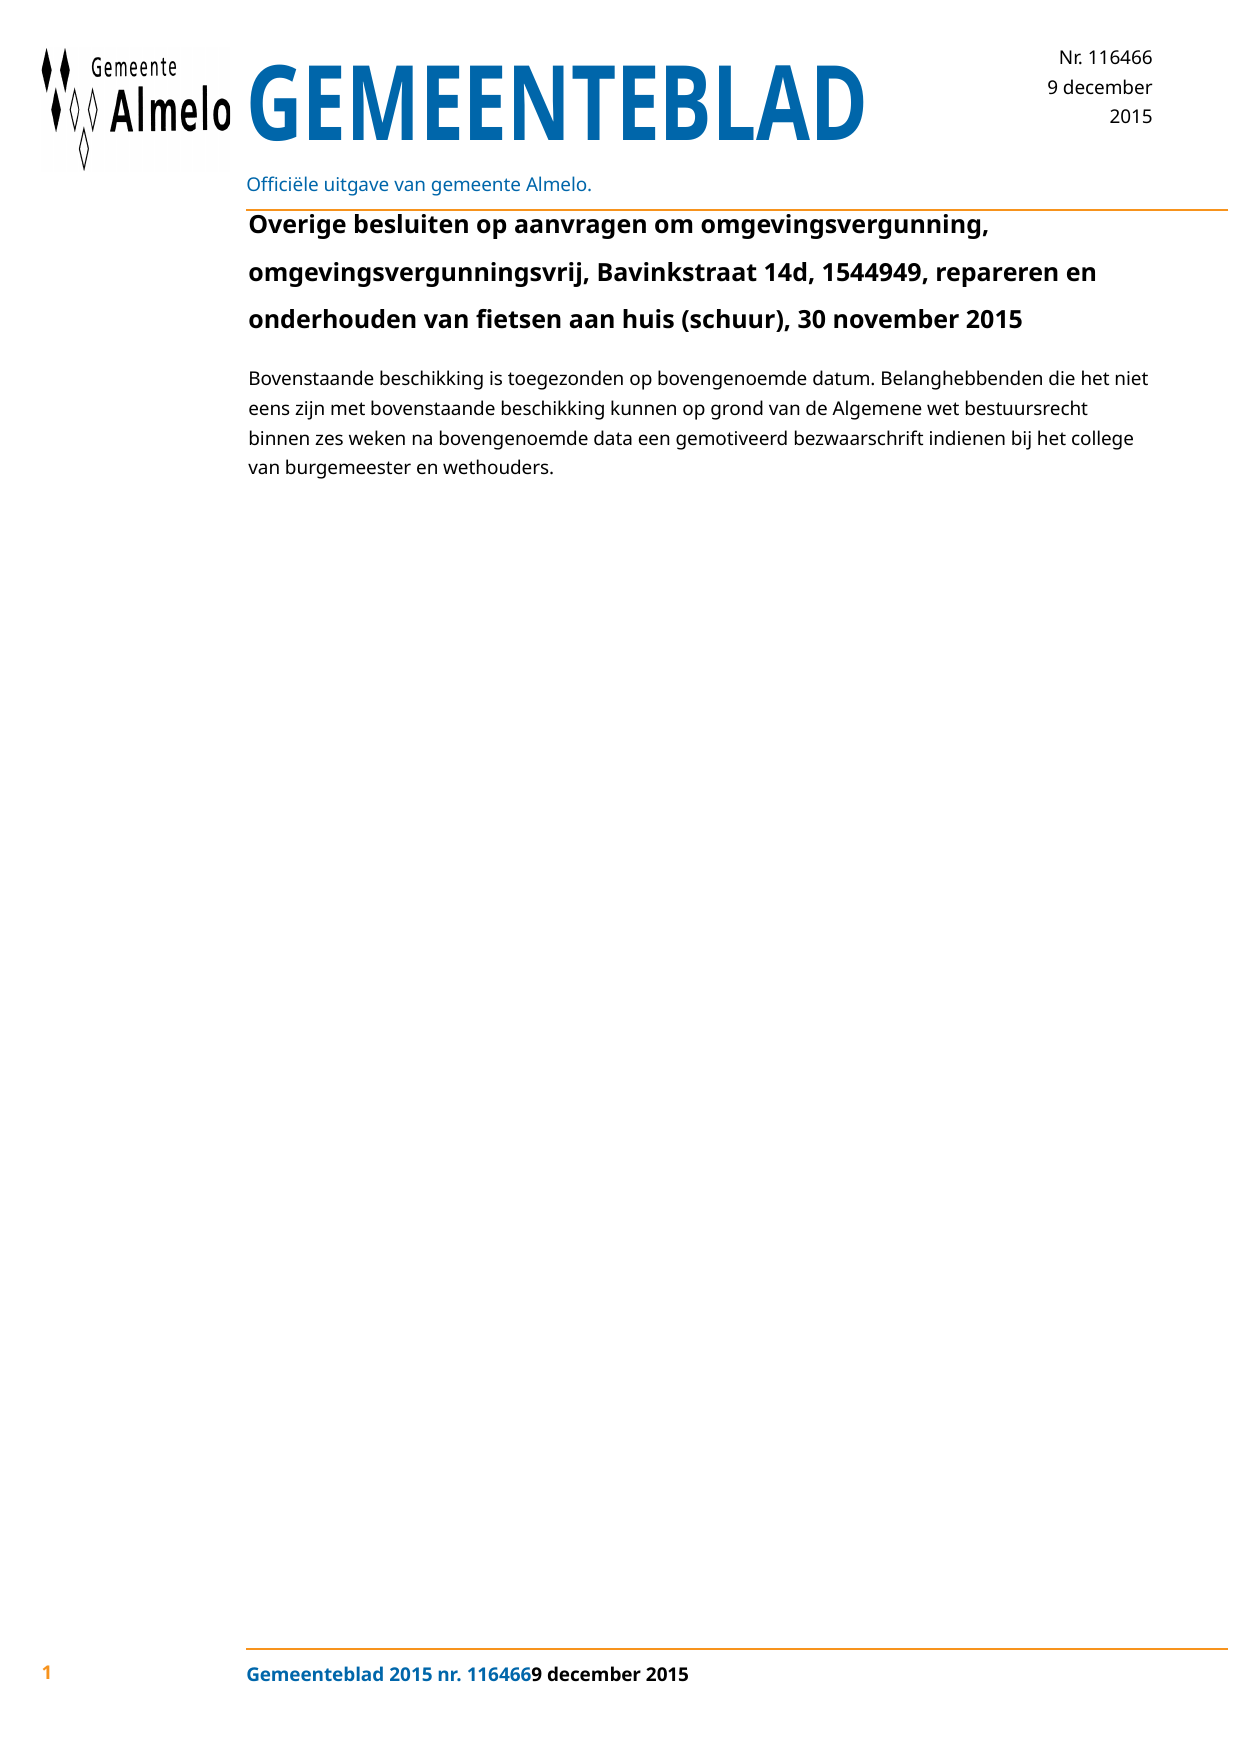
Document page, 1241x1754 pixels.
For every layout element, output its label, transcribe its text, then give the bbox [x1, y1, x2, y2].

text Bovenstaande beschikking is toegezonden op bovengenoemde datum. Belanghebbenden die het niet eens zijn met bovenstaande beschikking kunnen op grond van de Algemene wet bestuursrecht binnen zes weken na bovengenoemde data een gemotiveerd bezwaarschrift indienen bij het college van burgemeester en wethouders. [248, 366, 1152, 480]
text Overige besluiten op aanvragen om omgevingsvergunning, omgevingsvergunningsvrij, Bavinkstraat 14d, 1544949, repareren en onderhouden van fietsen aan huis (schuur), 30 november 2015 [248, 211, 1152, 336]
picture [41, 47, 231, 172]
